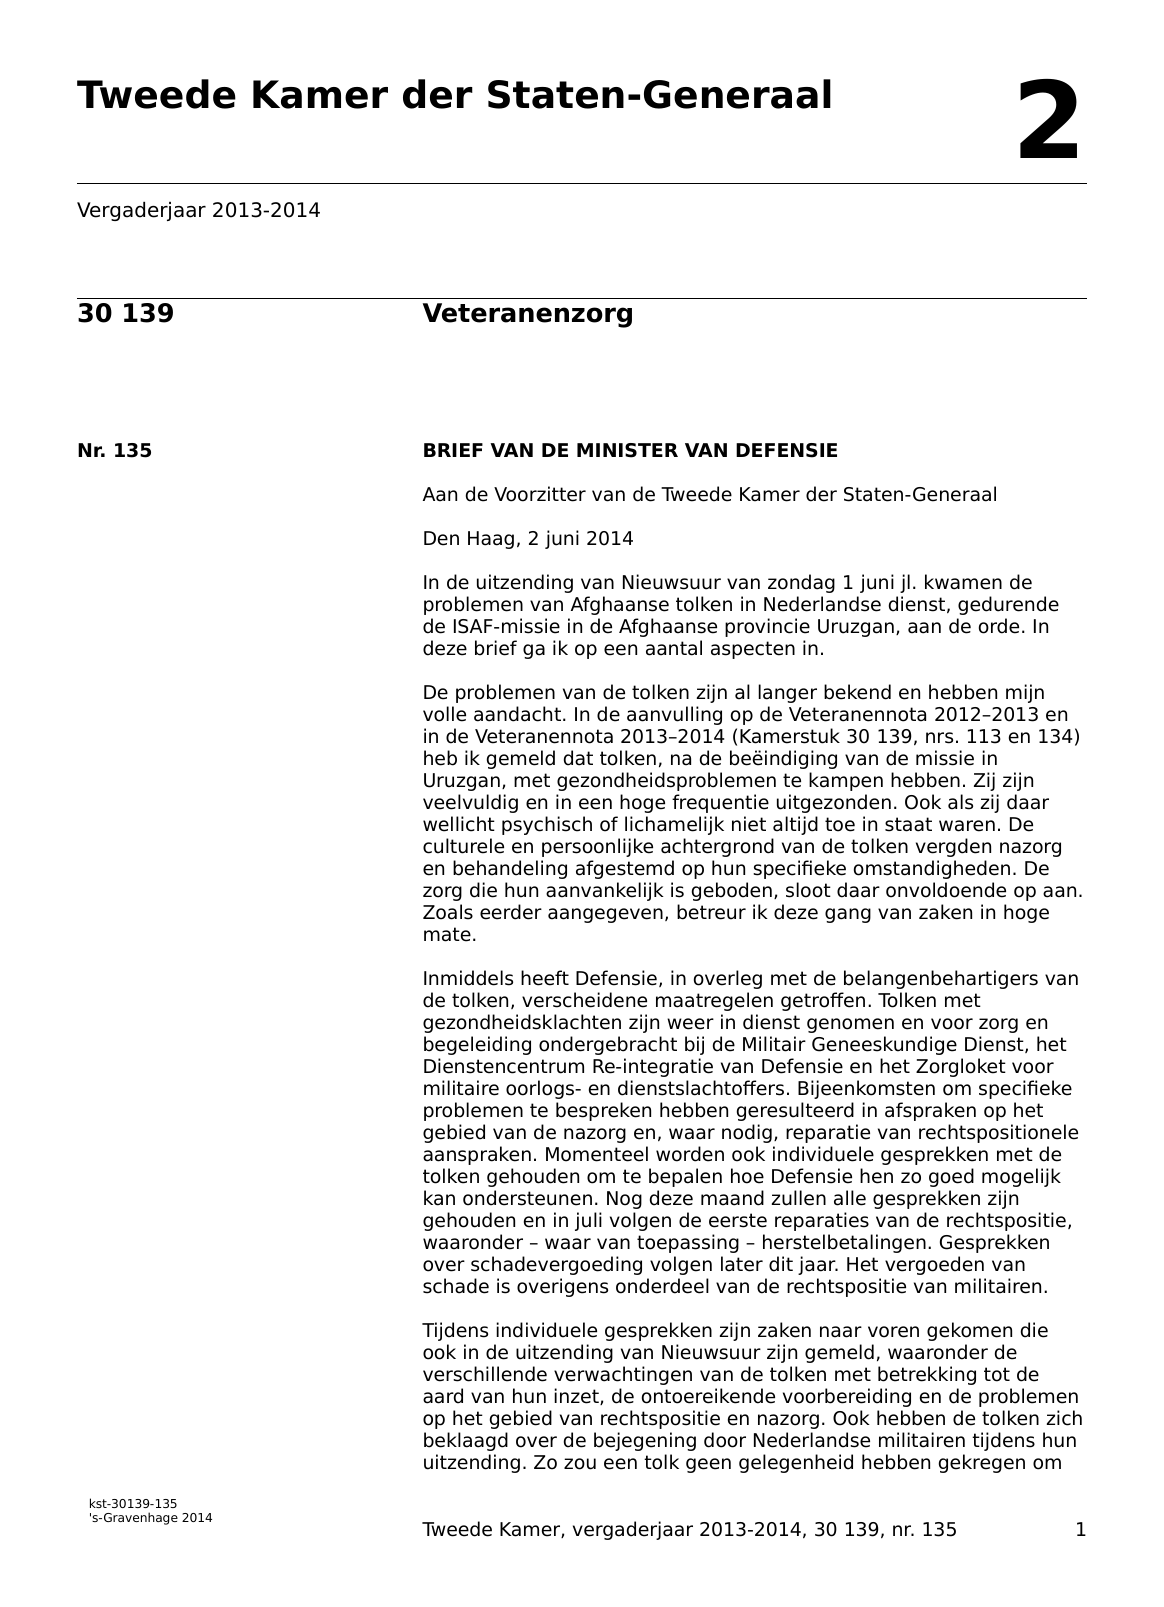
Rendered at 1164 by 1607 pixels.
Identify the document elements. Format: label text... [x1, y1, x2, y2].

text kst-30139-135 [88, 1497, 323, 1511]
text Inmiddels heeft Defensie, in overleg met de belangenbehartigers van de tolken, verscheidene maatregelen getroffen. Tolken met gezondheidsklachten zijn weer in dienst genomen en voor zorg en begeleiding ondergebracht bij de Militair Geneeskundige Dienst, het Dienstencentrum Re-integratie van Defensie en het Zorgloket voor militaire oorlogs- en dienstslachtoffers. Bijeenkomsten om specifieke problemen te bespreken hebben geresulteerd in afspraken op het gebied van de nazorg en, waar nodig, reparatie van rechtspositionele aanspraken. Momenteel worden ook individuele gesprekken met de tolken gehouden om te bepalen hoe Defensie hen zo goed mogelijk kan ondersteunen. Nog deze maand zullen alle gesprekken zijn gehouden en in juli volgen de eerste reparaties van de rechtspositie, waaronder – waar van toepassing – herstelbetalingen. Gesprekken over schadevergoeding volgen later dit jaar. Het vergoeden van schade is overigens onderdeel van de rechtspositie van militairen. [422, 968, 1087, 1298]
text Tijdens individuele gesprekken zijn zaken naar voren gekomen die ook in de uitzending van Nieuwsuur zijn gemeld, waaronder de verschillende verwachtingen van de tolken met betrekking tot de aard van hun inzet, de ontoereikende voorbereiding en de problemen op het gebied van rechtspositie en nazorg. Ook hebben de tolken zich beklaagd over de bejegening door Nederlandse militairen tijdens hun uitzending. Zo zou een tolk geen gelegenheid hebben gekregen om [422, 1320, 1087, 1474]
text In de uitzending van Nieuwsuur van zondag 1 juni jl. kwamen de problemen van Afghaanse tolken in Nederlandse dienst, gedurende de ISAF-missie in de Afghaanse provincie Uruzgan, aan de orde. In deze brief ga ik op een aantal aspecten in. [422, 572, 1087, 660]
text Aan de Voorzitter van de Tweede Kamer der Staten-Generaal [422, 484, 1087, 506]
table_header Tweede Kamer der Staten-Generaal [77, 59, 886, 183]
subtitle 30 139 Veteranenzorg [77, 299, 1087, 329]
subtitle Nr. 135 BRIEF VAN DE MINISTER VAN DEFENSIE [77, 440, 1087, 462]
text De problemen van de tolken zijn al langer bekend en hebben mijn volle aandacht. In de aanvulling op de Veteranennota 2012–2013 en in de Veteranennota 2013–2014 (Kamerstuk 30 139, nrs. 113 en 134) heb ik gemeld dat tolken, na de beëindiging van de missie in Uruzgan, met gezondheidsproblemen te kampen hebben. Zij zijn veelvuldig en in een hoge frequentie uitgezonden. Ook als zij daar wellicht psychisch of lichamelijk niet altijd toe in staat waren. De culturele en persoonlijke achtergrond van de tolken vergden nazorg en behandeling afgestemd op hun specifieke omstandigheden. De zorg die hun aanvankelijk is geboden, sloot daar onvoldoende op aan. Zoals eerder aangegeven, betreur ik deze gang van zaken in hoge mate. [422, 682, 1087, 946]
table_cell Vergaderjaar 2013-2014 [77, 184, 1087, 298]
text 's-Gravenhage 2014 [88, 1511, 323, 1525]
table_header 2 [886, 59, 1087, 183]
text Den Haag, 2 juni 2014 [422, 528, 1087, 550]
